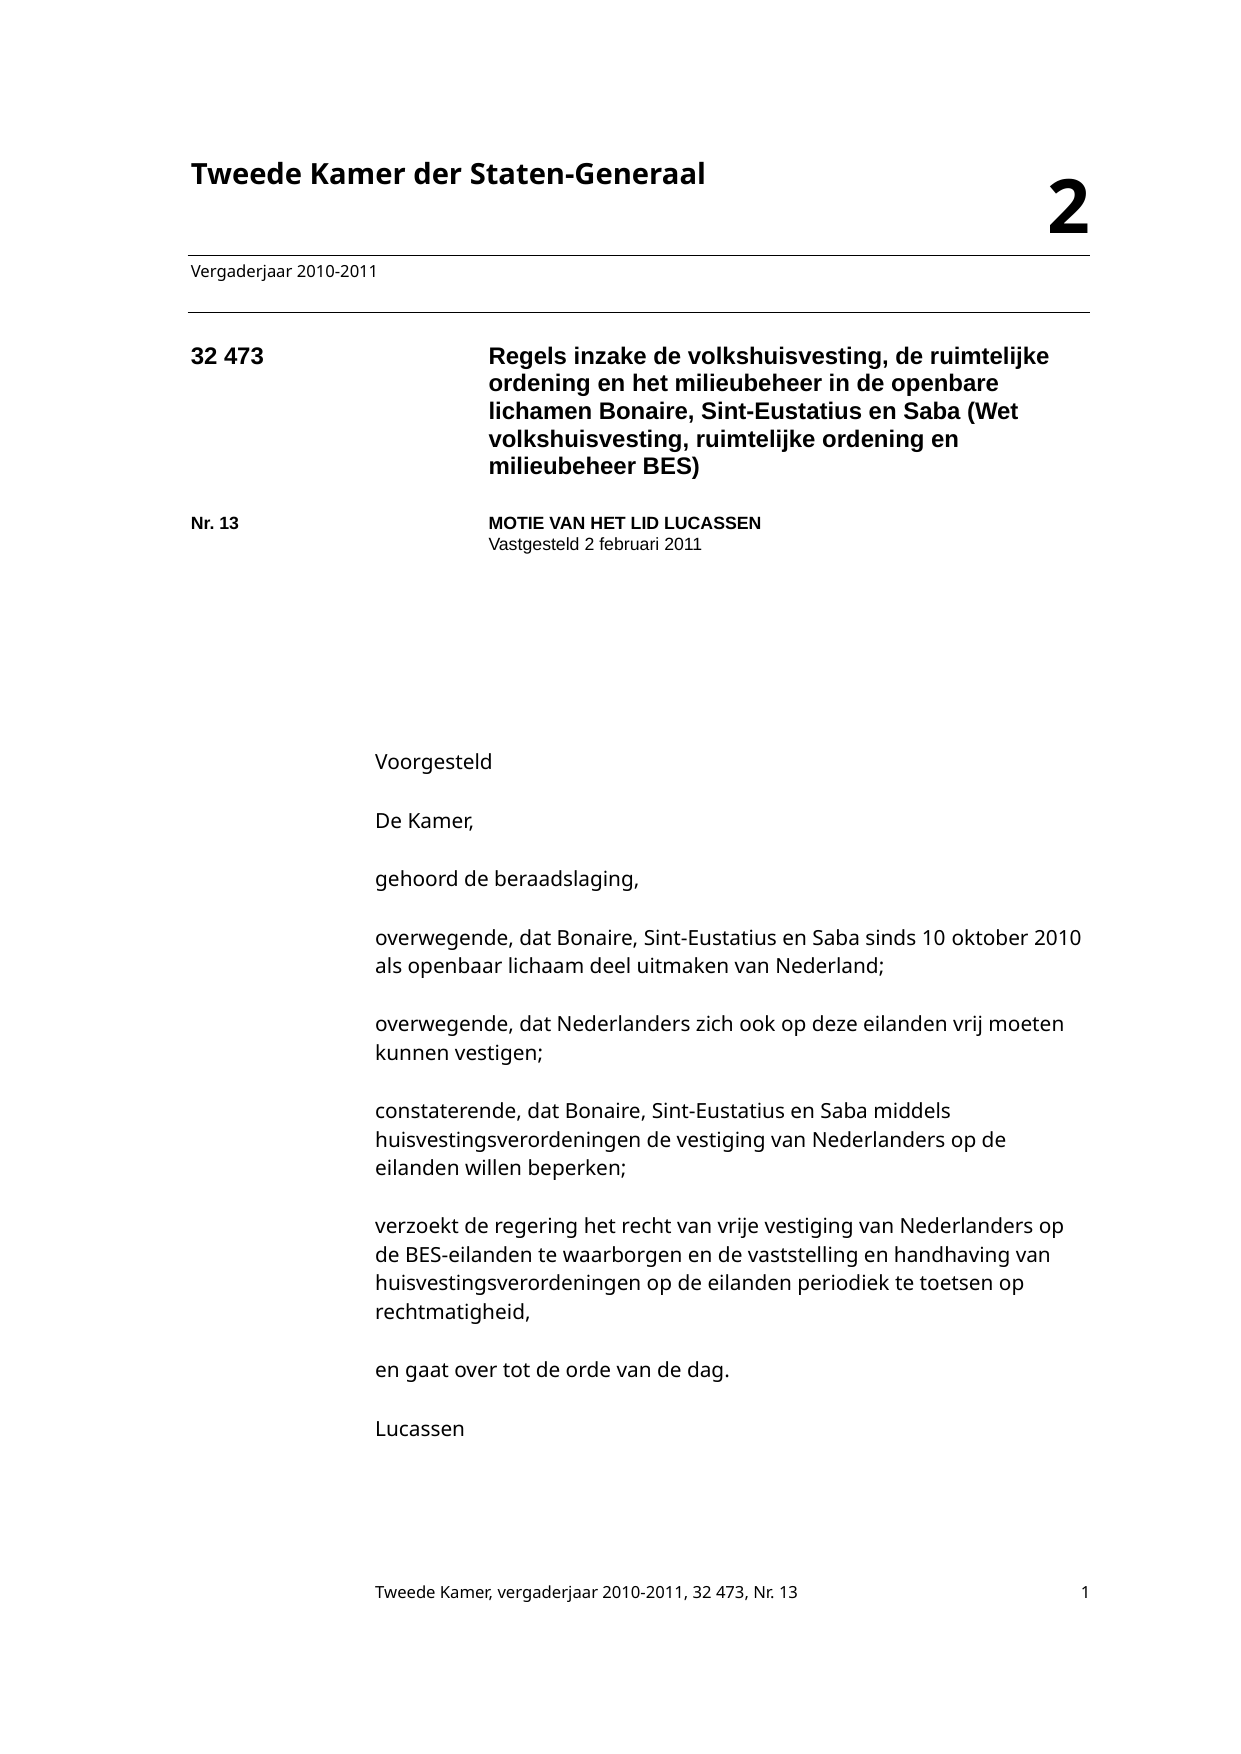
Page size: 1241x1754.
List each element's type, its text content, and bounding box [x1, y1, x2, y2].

text gehoord de beraadslaging, [375, 864, 1090, 893]
text en gaat over tot de orde van de dag. [375, 1355, 1090, 1384]
table_header 2 [910, 150, 1090, 255]
table_cell Vergaderjaar 2010-2011 [188, 256, 485, 312]
text De Kamer, [375, 806, 1090, 834]
table_cell [188, 313, 485, 339]
table_cell [485, 313, 1090, 339]
table_cell MOTIE VAN HET LID LUCASSEN Vastgesteld 2 februari 2011 [485, 510, 1090, 629]
table_cell Nr. 13 [188, 510, 485, 629]
text verzoekt de regering het recht van vrije vestiging van Nederlanders op de BES-eilanden te waarborgen en de vaststelling en handhaving van huisvestingsverordeningen op de eilanden periodiek te toetsen op rechtmatigheid, [375, 1212, 1090, 1325]
text overwegende, dat Bonaire, Sint-Eustatius en Saba sinds 10 oktober 2010 als openbaar lichaam deel uitmaken van Nederland; [375, 923, 1090, 979]
table_cell 32 473 [188, 339, 485, 510]
text Voorgesteld [375, 747, 1090, 776]
text constaterende, dat Bonaire, Sint-Eustatius en Saba middels huisvestingsverordeningen de vestiging van Nederlanders op de eilanden willen beperken; [375, 1096, 1090, 1182]
text Lucassen [375, 1414, 1090, 1442]
table_header Tweede Kamer der Staten-Generaal [188, 150, 909, 255]
table_cell Regels inzake de volkshuisvesting, de ruimtelijke ordening en het milieubeheer in de openbare lichamen Bonaire, Sint-Eustatius en Saba (Wet volkshuisvesting, ruimtelijke ordening en milieubeheer BES) [485, 339, 1090, 510]
table_cell [485, 256, 1090, 312]
text overwegende, dat Nederlanders zich ook op deze eilanden vrij moeten kunnen vestigen; [375, 1009, 1090, 1066]
